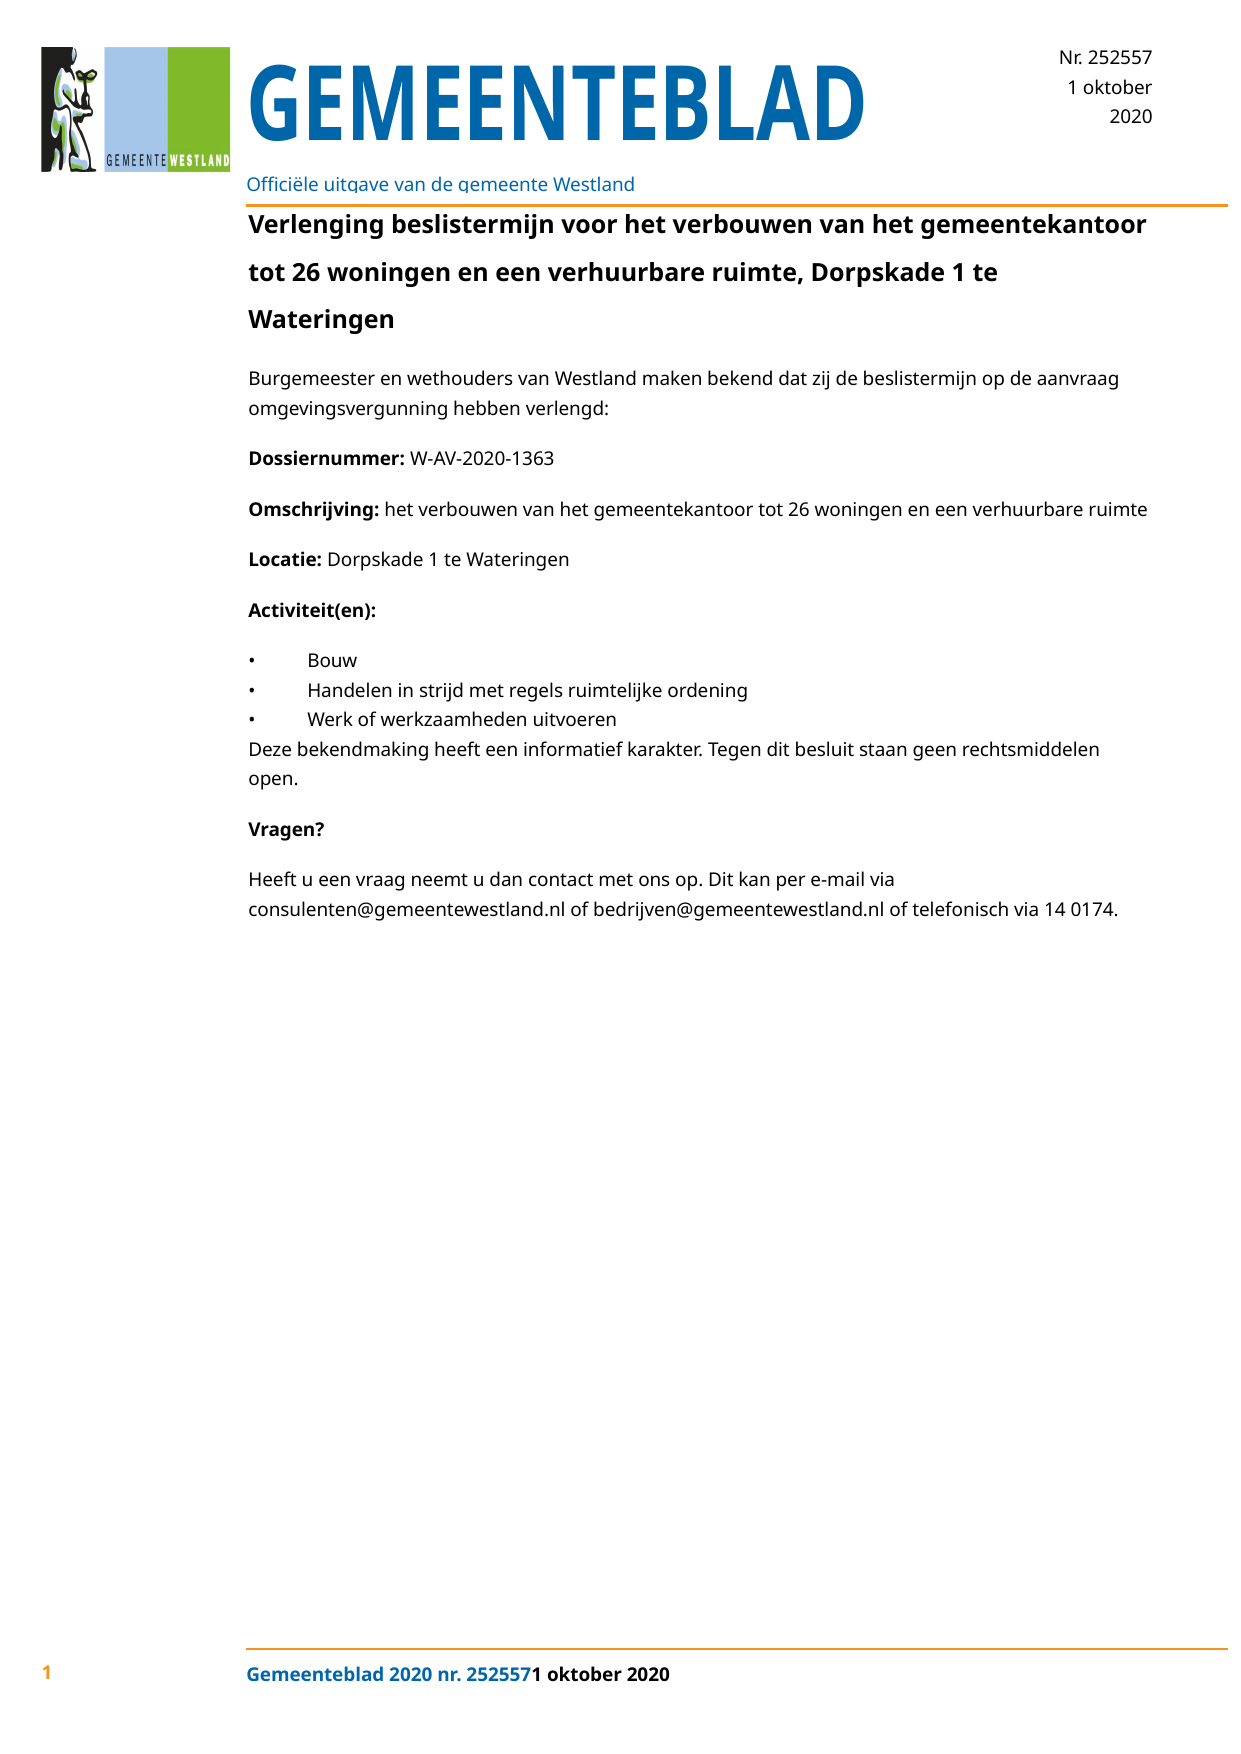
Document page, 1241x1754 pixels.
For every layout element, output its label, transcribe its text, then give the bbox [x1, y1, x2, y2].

text Activiteit(en): [248, 597, 1152, 622]
text Heeft u een vraag neemt u dan contact met ons op. Dit kan per e-mail via consulenten@gemeentewestland.nl of bedrijven@gemeentewestland.nl of telefonisch via 14 0174. [248, 866, 1152, 922]
text Locatie: Dorpskade 1 te Wateringen [248, 546, 1152, 572]
list Handelen in strijd met regels ruimtelijke ordening [248, 677, 1152, 702]
text Burgemeester en wethouders van Westland maken bekend dat zij de beslistermijn op de aanvraag omgevingsvergunning hebben verlengd: [248, 366, 1152, 421]
list Bouw [248, 647, 1152, 673]
text Deze bekendmaking heeft een informatief karakter. Tegen dit besluit staan geen rechtsmiddelen open. [248, 736, 1152, 791]
text Dossiernummer: W-AV-2020-1363 [248, 446, 1152, 471]
list Werk of werkzaamheden uitvoeren [248, 706, 1152, 732]
text Omschrijving: het verbouwen van het gemeentekantoor tot 26 woningen en een verhuurbare ruimte [248, 496, 1152, 522]
picture [41, 47, 231, 172]
text Verlenging beslistermijn voor het verbouwen van het gemeentekantoor tot 26 woningen en een verhuurbare ruimte, Dorpskade 1 te Wateringen [248, 207, 1152, 336]
text Vragen? [248, 816, 1152, 842]
